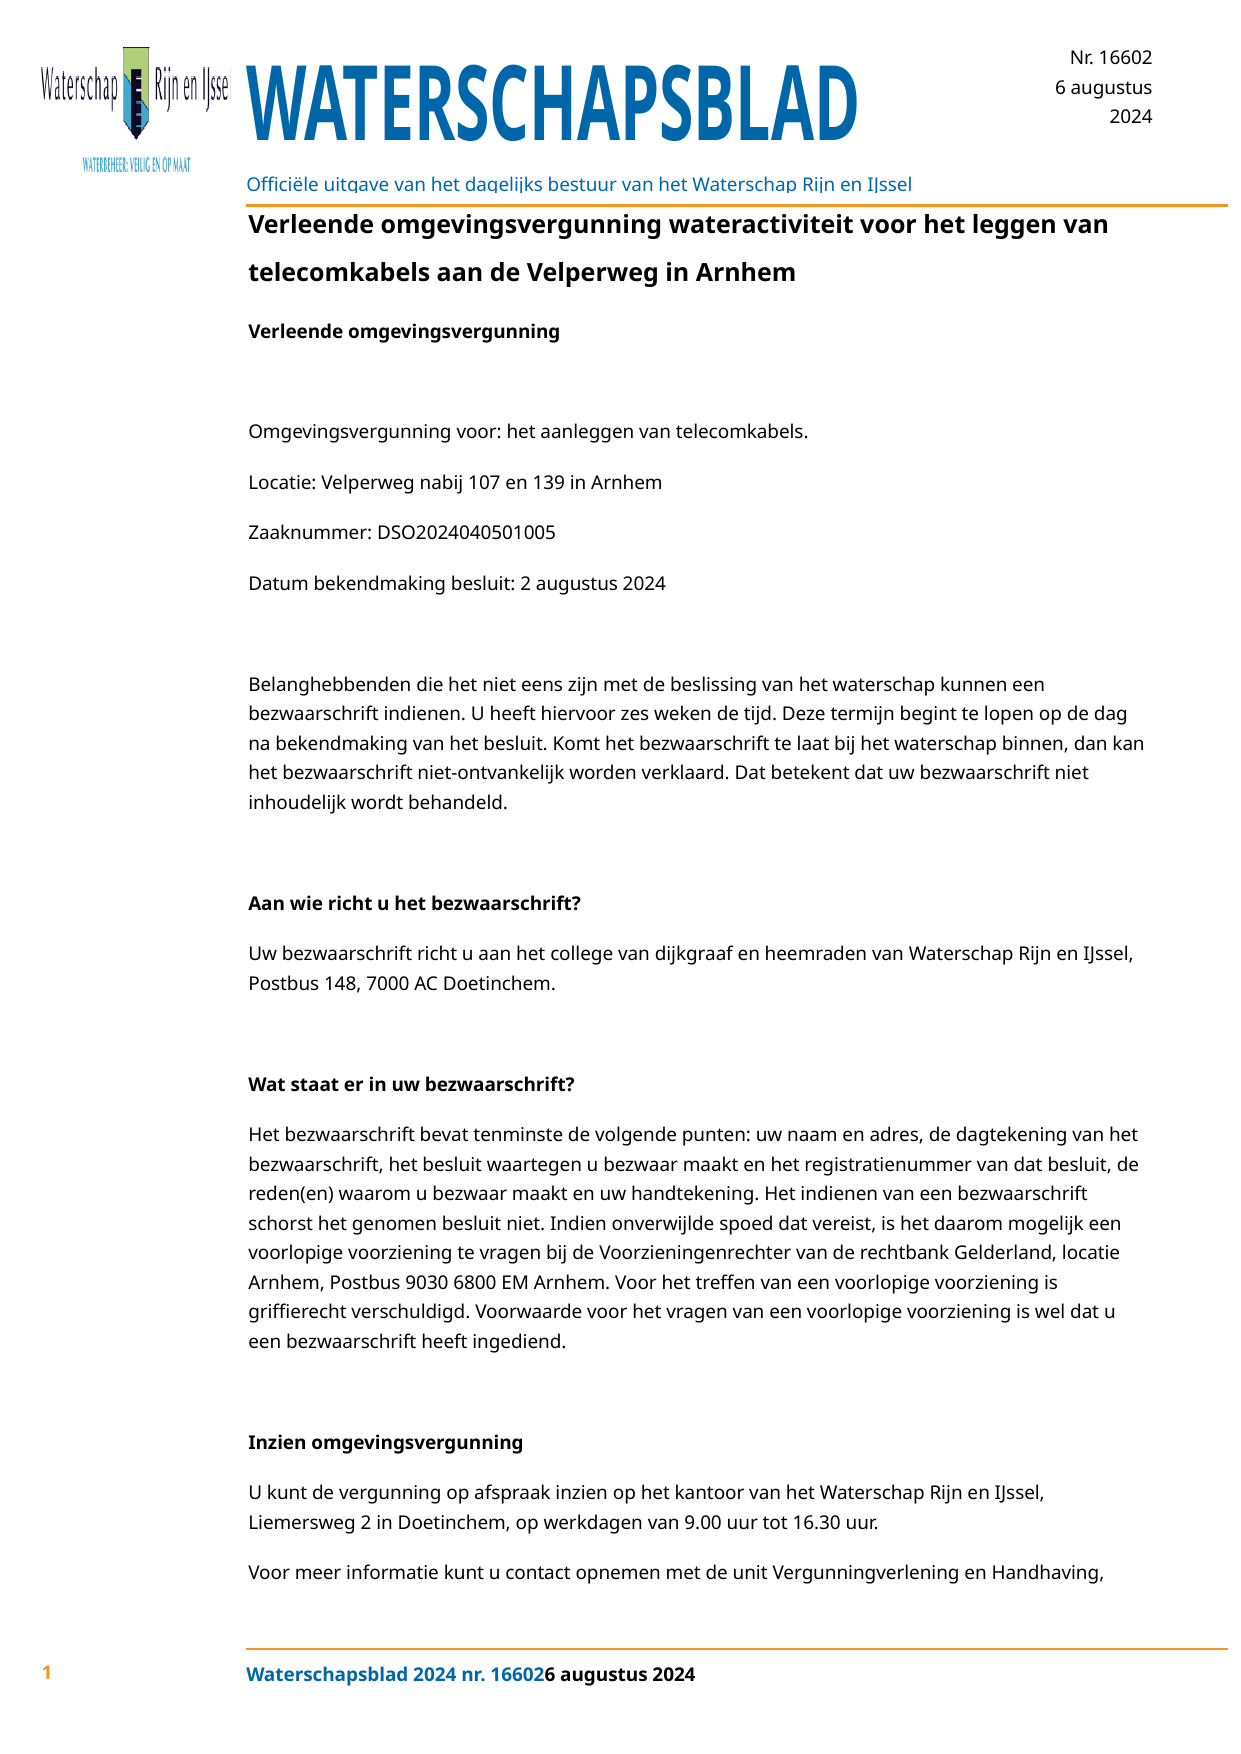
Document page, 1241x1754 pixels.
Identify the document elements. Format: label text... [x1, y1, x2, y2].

text Voor meer informatie kunt u contact opnemen met de unit Vergunningverlening en Handhaving, [248, 1559, 1152, 1585]
text Inzien omgevingsvergunning [248, 1429, 1152, 1455]
text Het bezwaarschrift bevat tenminste de volgende punten: uw naam en adres, de dagtekening van het bezwaarschrift, het besluit waartegen u bezwaar maakt en het registratienummer van dat besluit, de reden(en) waarom u bezwaar maakt en uw handtekening. Het indienen van een bezwaarschrift schorst het genomen besluit niet. Indien onverwijlde spoed dat vereist, is het daarom mogelijk een voorlopige voorziening te vragen bij de Voorzieningenrechter van de rechtbank Gelderland, locatie Arnhem, Postbus 9030 6800 EM Arnhem. Voor het treffen van een voorlopige voorziening is griffierecht verschuldigd. Voorwaarde voor het vragen van een voorlopige voorziening is wel dat u een bezwaarschrift heeft ingediend. [248, 1121, 1152, 1354]
text Belanghebbenden die het niet eens zijn met de beslissing van het waterschap kunnen een bezwaarschrift indienen. U heeft hiervoor zes weken de tijd. Deze termijn begint te lopen op de dag na bekendmaking van het besluit. Komt het bezwaarschrift te laat bij het waterschap binnen, dan kan het bezwaarschrift niet-ontvankelijk worden verklaard. Dat betekent dat uw bezwaarschrift niet inhoudelijk wordt behandeld. [248, 671, 1152, 815]
text Omgevingsvergunning voor: het aanleggen van telecomkabels. [248, 419, 1152, 444]
text Uw bezwaarschrift richt u aan het college van dijkgraaf en heemraden van Waterschap Rijn en IJssel, Postbus 148, 7000 AC Doetinchem. [248, 940, 1152, 996]
picture [41, 47, 231, 172]
text Verleende omgevingsvergunning wateractiviteit voor het leggen van telecomkabels aan de Velperweg in Arnhem [248, 207, 1152, 288]
text Aan wie richt u het bezwaarschrift? [248, 890, 1152, 916]
text U kunt de vergunning op afspraak inzien op het kantoor van het Waterschap Rijn en IJssel, Liemersweg 2 in Doetinchem, op werkdagen van 9.00 uur tot 16.30 uur. [248, 1479, 1152, 1535]
text Zaaknummer: DSO2024040501005 [248, 519, 1152, 545]
text Verleende omgevingsvergunning [248, 318, 1152, 344]
text Wat staat er in uw bezwaarschrift? [248, 1071, 1152, 1097]
text Datum bekendmaking besluit: 2 augustus 2024 [248, 570, 1152, 596]
text Locatie: Velperweg nabij 107 en 139 in Arnhem [248, 469, 1152, 495]
